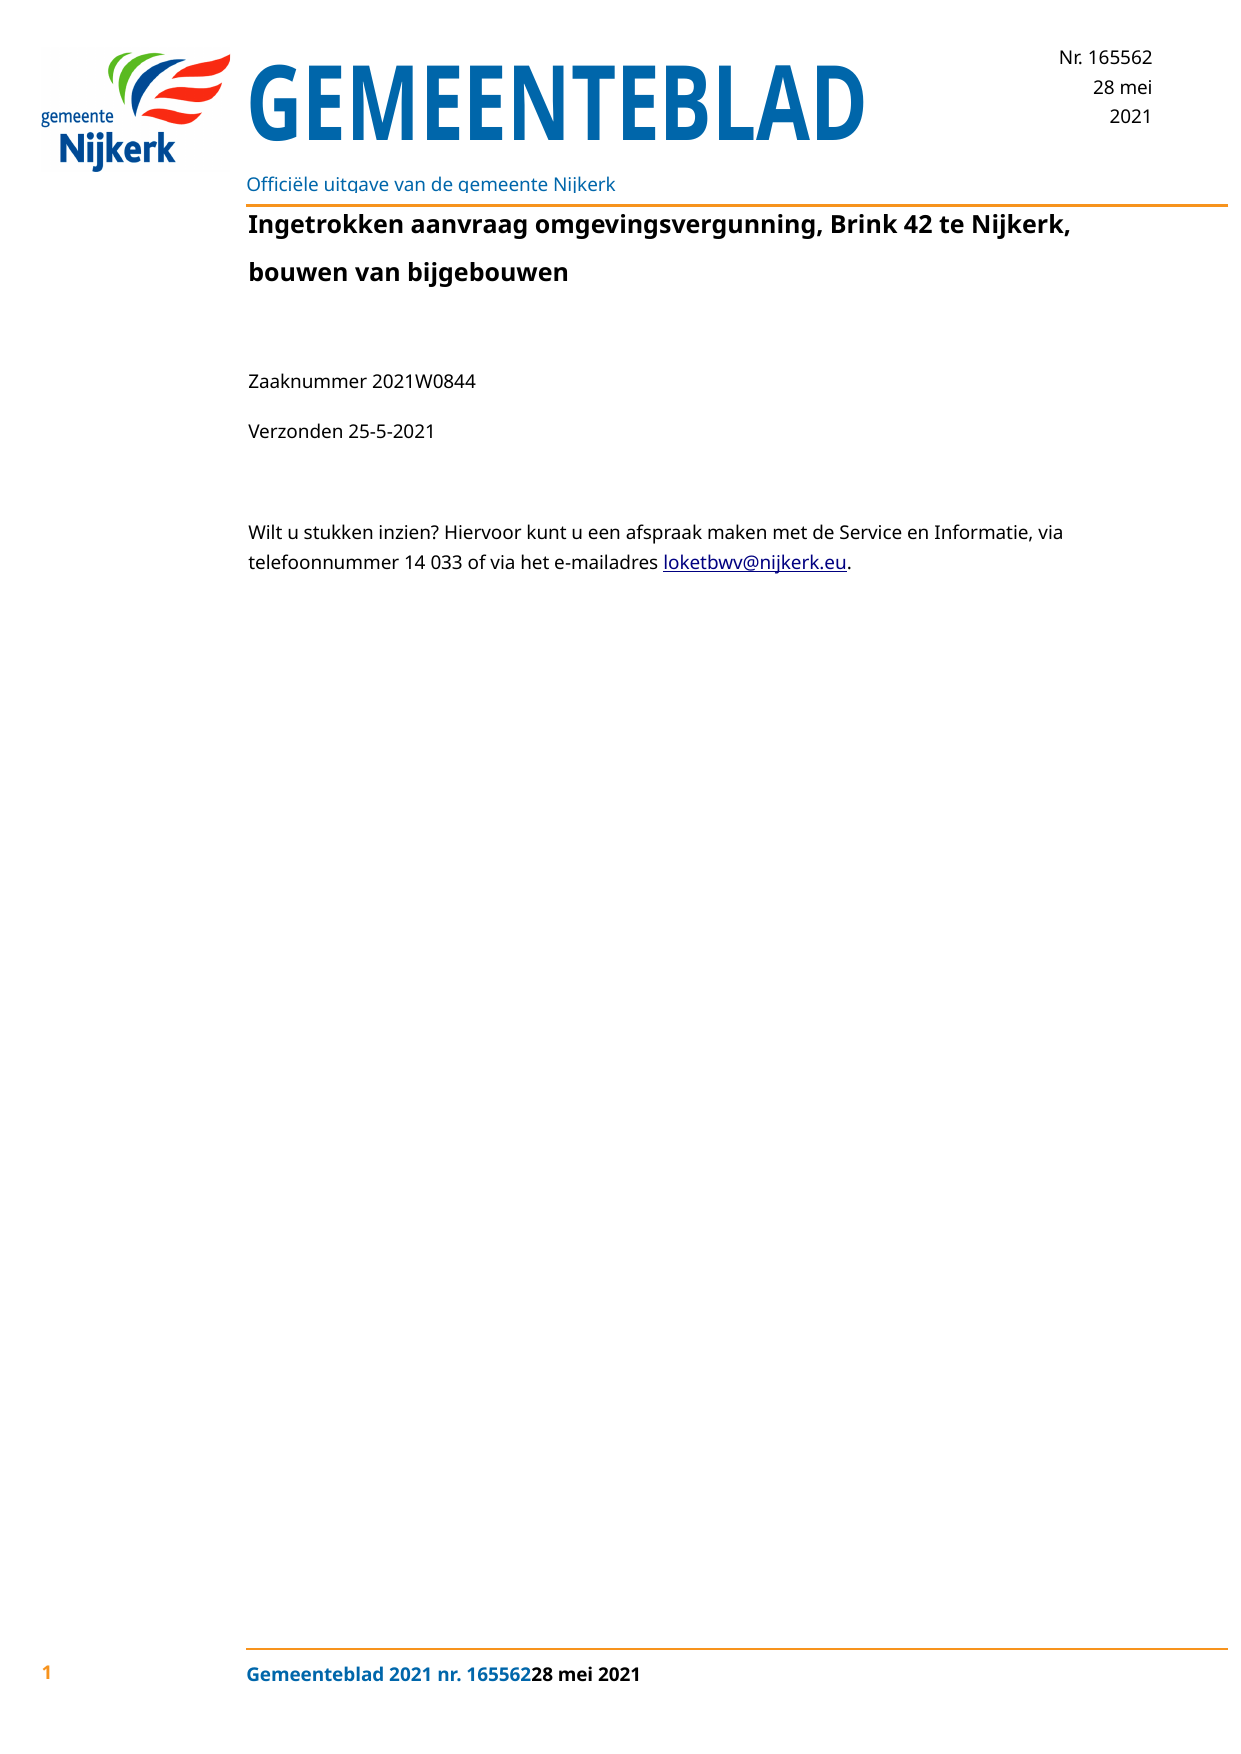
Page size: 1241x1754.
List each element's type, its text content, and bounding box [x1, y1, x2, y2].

text Wilt u stukken inzien? Hiervoor kunt u een afspraak maken met de Service en Informatie, via telefoonnummer 14 033 of via het e-mailadres loketbwv@nijkerk.eu. [248, 519, 1152, 575]
text Ingetrokken aanvraag omgevingsvergunning, Brink 42 te Nijkerk, bouwen van bijgebouwen [248, 207, 1152, 288]
text Zaaknummer 2021W0844 [248, 368, 1152, 394]
text Verzonden 25-5-2021 [248, 419, 1152, 444]
picture [41, 47, 231, 172]
